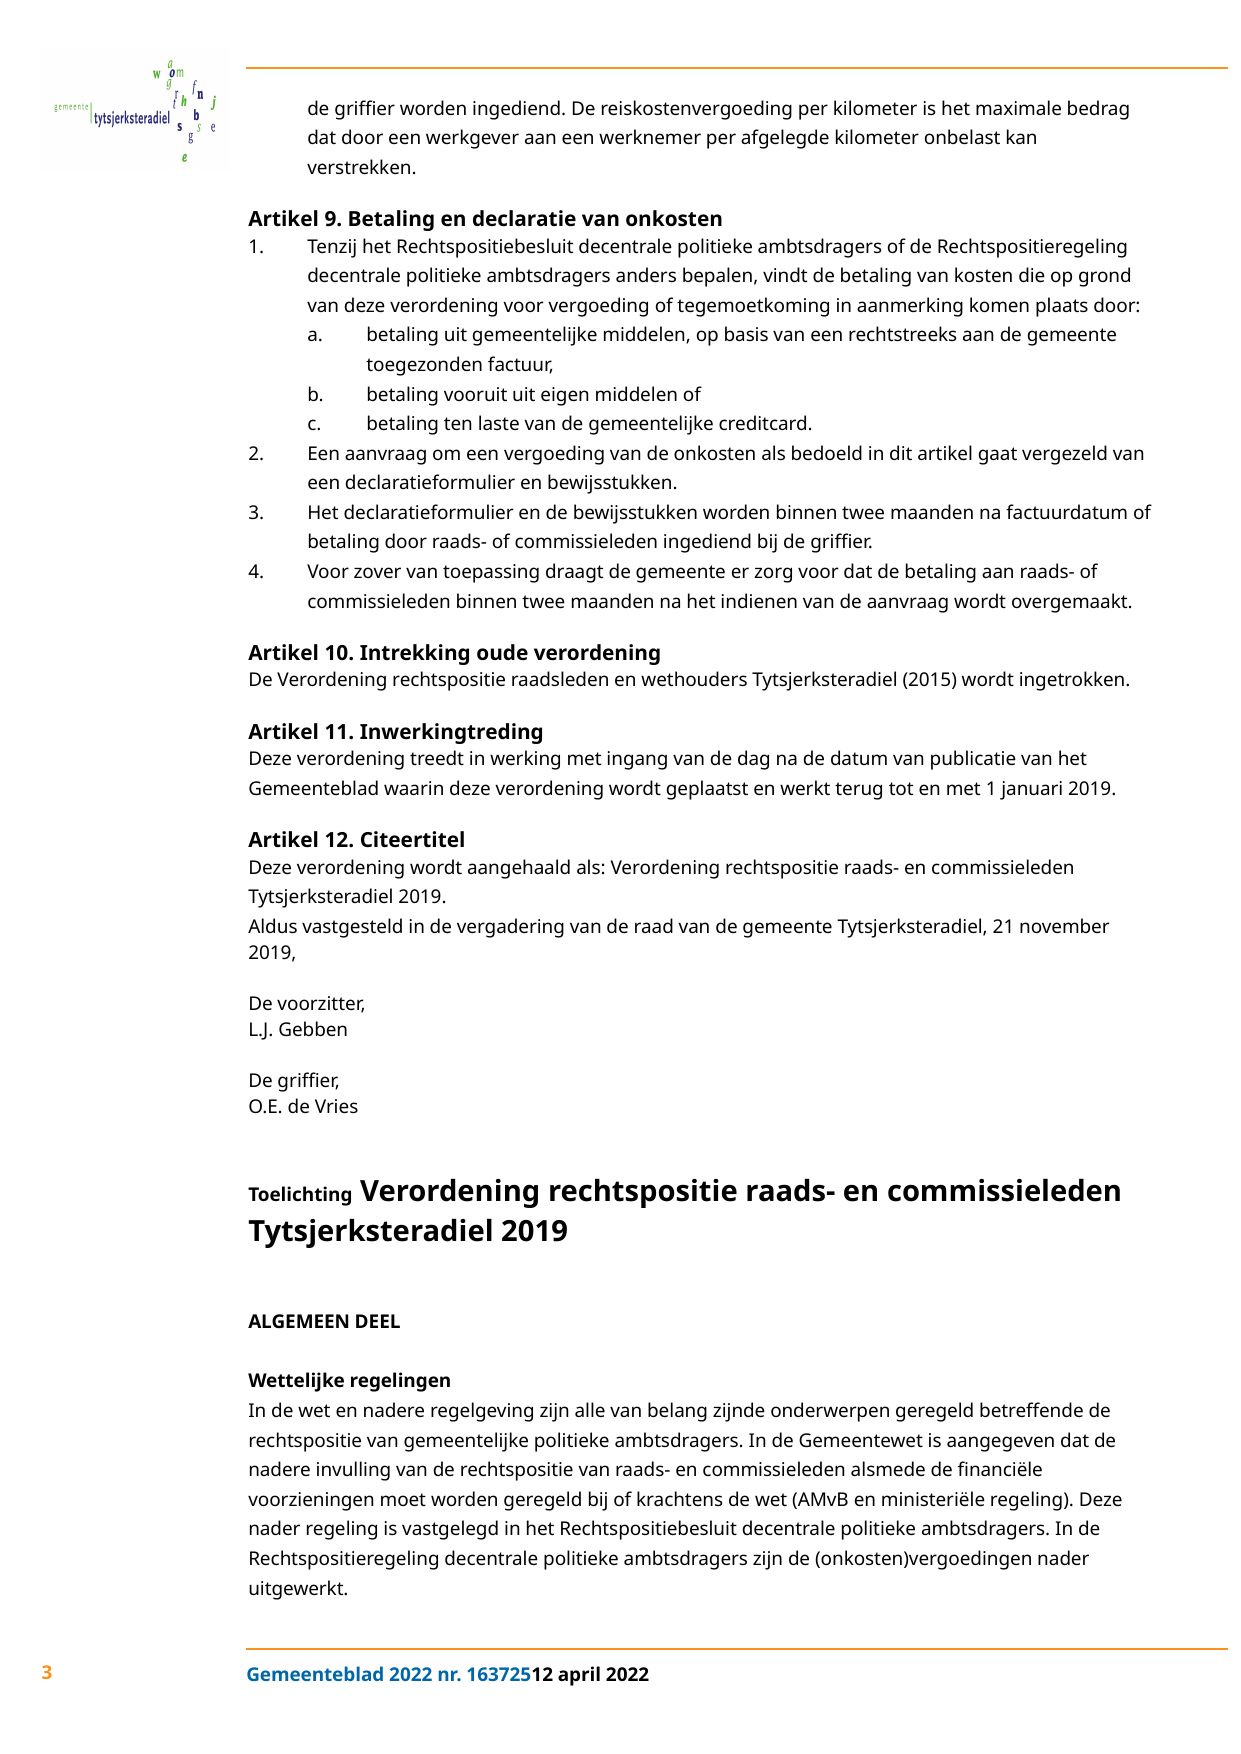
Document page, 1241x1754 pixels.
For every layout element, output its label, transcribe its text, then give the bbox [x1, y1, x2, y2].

list Voor zover van toepassing draagt de gemeente er zorg voor dat de betaling aan raads- of commissieleden binnen twee maanden na het indienen van de aanvraag wordt overgemaakt. [248, 558, 1152, 613]
text Aldus vastgesteld in de vergadering van de raad van de gemeente Tytsjerksteradiel, 21 november 2019, [248, 913, 1152, 964]
text Deze verordening treedt in werking met ingang van de dag na de datum van publicatie van het Gemeenteblad waarin deze verordening wordt geplaatst en werkt terug tot en met 1 januari 2019. [248, 746, 1152, 801]
list betaling vooruit uit eigen middelen of [307, 381, 1152, 406]
picture [41, 47, 231, 172]
text Artikel 9. Betaling en declaratie van onkosten [248, 204, 1152, 233]
list Een aanvraag om een vergoeding van de onkosten als bedoeld in dit artikel gaat vergezeld van een declaratieformulier en bewijsstukken. [248, 440, 1152, 495]
text Wettelijke regelingen [248, 1368, 1152, 1393]
text De Verordening rechtspositie raadsleden en wethouders Tytsjerksteradiel (2015) wordt ingetrokken. [248, 667, 1152, 692]
text Artikel 12. Citeertitel [248, 826, 1152, 854]
text Artikel 10. Intrekking oude verordening [248, 638, 1152, 667]
text Deze verordening wordt aangehaald als: Verordening rechtspositie raads- en commissieleden Tytsjerksteradiel 2019. [248, 854, 1152, 909]
list betaling ten laste van de gemeentelijke creditcard. [307, 410, 1152, 436]
text In de wet en nadere regelgeving zijn alle van belang zijnde onderwerpen geregeld betreffende de rechtspositie van gemeentelijke politieke ambtsdragers. In de Gemeentewet is aangegeven dat de nadere invulling van de rechtspositie van raads- en commissieleden alsmede de financiële voorzieningen moet worden geregeld bij of krachtens de wet (AMvB en ministeriële regeling). Deze nader regeling is vastgelegd in het Rechtspositiebesluit decentrale politieke ambtsdragers. In de Rechtspositieregeling decentrale politieke ambtsdragers zijn de (onkosten)vergoedingen nader uitgewerkt. [248, 1397, 1152, 1601]
text De griffier, [248, 1067, 1152, 1093]
list betaling uit gemeentelijke middelen, op basis van een rechtstreeks aan de gemeente toegezonden factuur, [307, 322, 1152, 377]
text De voorzitter, [248, 990, 1152, 1016]
text O.E. de Vries [248, 1093, 1152, 1119]
list Het declaratieformulier en de bewijsstukken worden binnen twee maanden na factuurdatum of betaling door raads- of commissieleden ingediend bij de griffier. [248, 499, 1152, 554]
list Tenzij het Rechtspositiebesluit decentrale politieke ambtsdragers of de Rechtspositieregeling decentrale politieke ambtsdragers anders bepalen, vindt de betaling van kosten die op grond van deze verordening voor vergoeding of tegemoetkoming in aanmerking komen plaats door: [248, 233, 1152, 318]
text Artikel 11. Inwerkingtreding [248, 717, 1152, 746]
text Toelichting Verordening rechtspositie raads- en commissieleden Tytsjerksteradiel 2019 [248, 1170, 1152, 1250]
text L.J. Gebben [248, 1016, 1152, 1042]
list de griffier worden ingediend. De reiskostenvergoeding per kilometer is het maximale bedrag dat door een werkgever aan een werknemer per afgelegde kilometer onbelast kan verstrekken. [248, 95, 1152, 180]
text ALGEMEEN DEEL [248, 1308, 1152, 1334]
